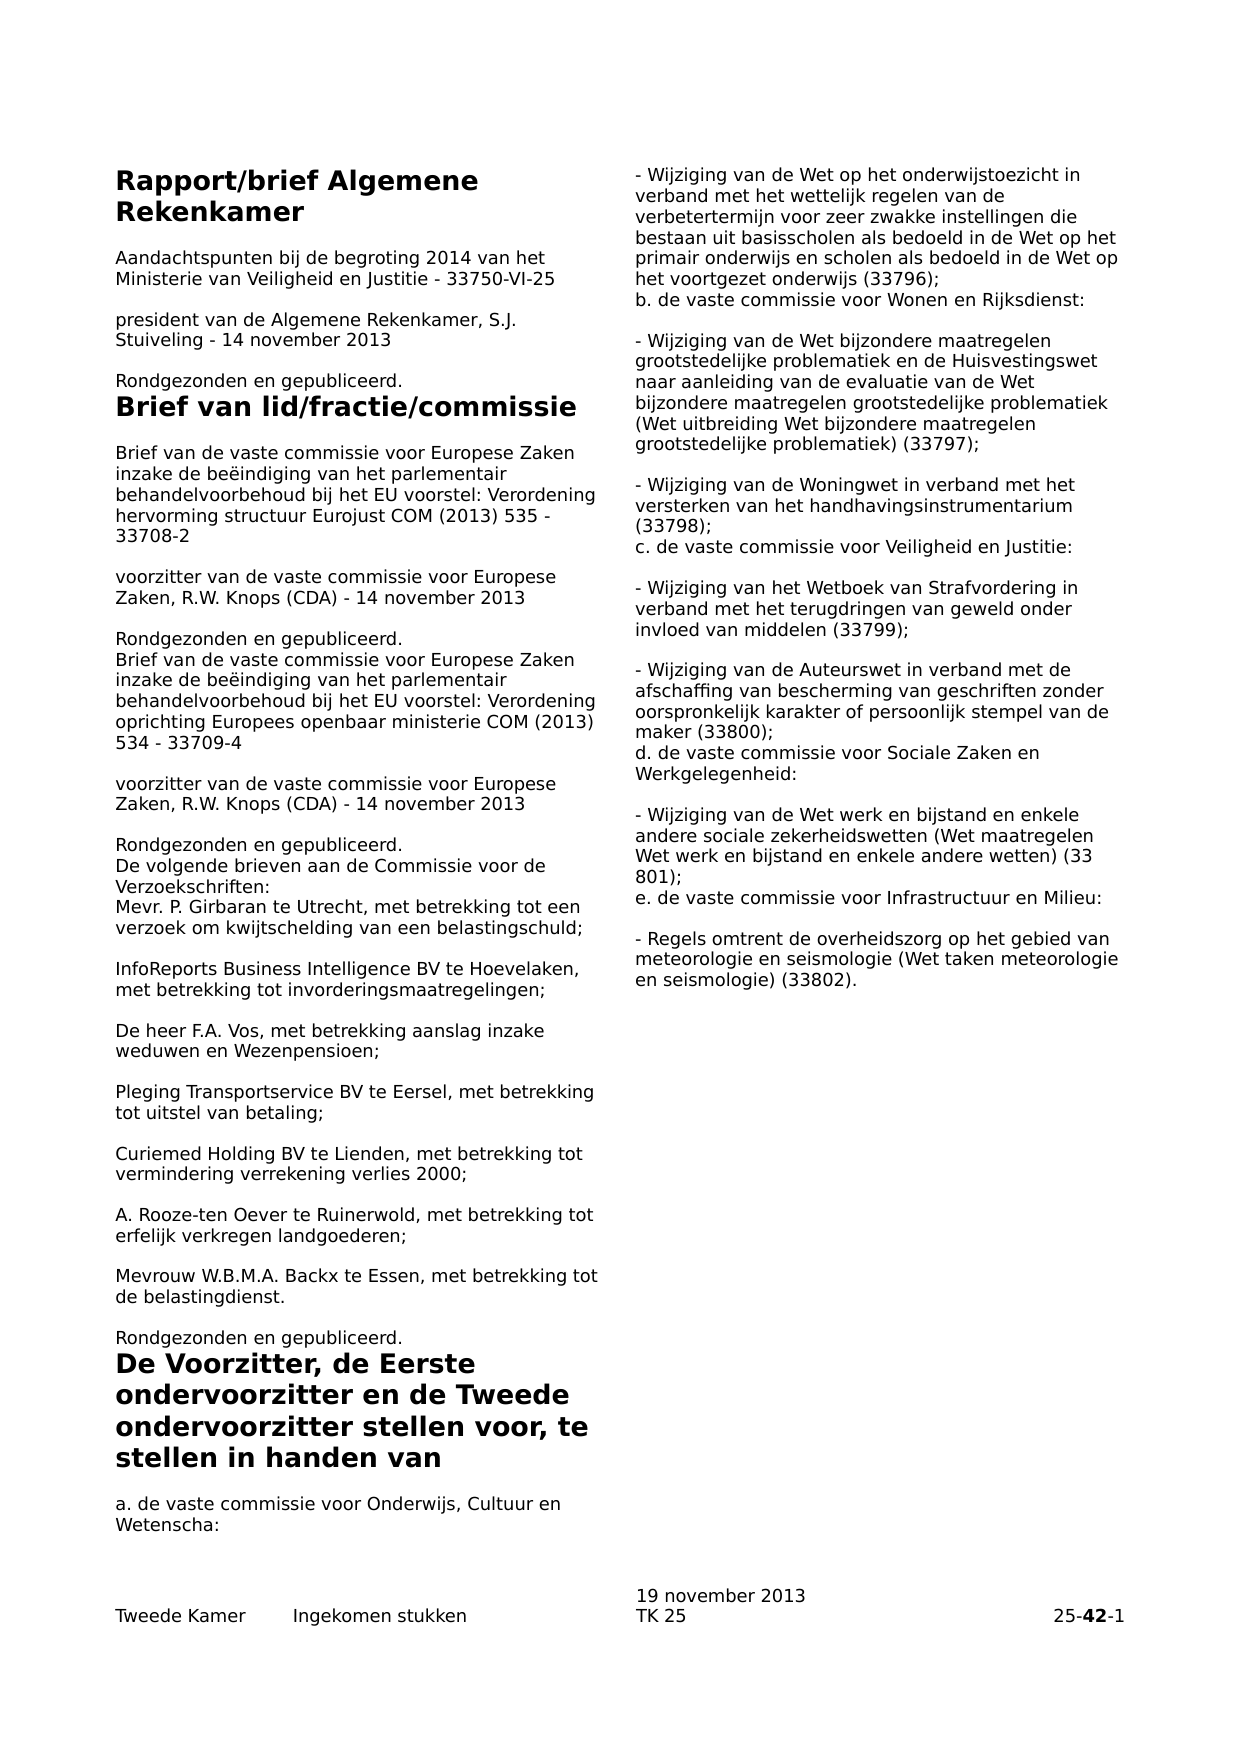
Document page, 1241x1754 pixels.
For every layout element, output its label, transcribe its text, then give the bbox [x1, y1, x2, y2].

text Rondgezonden en gepubliceerd. [115, 628, 605, 649]
text De volgende brieven aan de Commissie voor de Verzoekschriften: [115, 856, 605, 897]
text president van de Algemene Rekenkamer, S.J. Stuiveling - 14 november 2013 [115, 309, 605, 351]
text Brief van de vaste commissie voor Europese Zaken inzake de beëindiging van het parlementair behandelvoorbehoud bij het EU voorstel: Verordening oprichting Europees openbaar ministerie COM (2013) 534 - 33709-4 [115, 649, 605, 753]
text - Wijziging van de Auteurswet in verband met de afschaffing van bescherming van geschriften zonder oorspronkelijk karakter of persoonlijk stempel van de maker (33800); [635, 660, 1125, 743]
text De heer F.A. Vos, met betrekking aanslag inzake weduwen en Wezenpensioen; [115, 1020, 605, 1062]
text Rondgezonden en gepubliceerd. [115, 371, 605, 392]
text Aandachtspunten bij de begroting 2014 van het Ministerie van Veiligheid en Justitie - 33750-VI-25 [115, 248, 605, 289]
text d. de vaste commissie voor Sociale Zaken en Werkgelegenheid: [635, 743, 1125, 785]
title De Voorzitter, de Eerste ondervoorzitter en de Tweede ondervoorzitter stellen voor, te stellen in handen van [115, 1348, 605, 1473]
text b. de vaste commissie voor Wonen en Rijksdienst: [635, 290, 1125, 311]
text voorzitter van de vaste commissie voor Europese Zaken, R.W. Knops (CDA) - 14 november 2013 [115, 773, 605, 815]
text Pleging Transportservice BV te Eersel, met betrekking tot uitstel van betaling; [115, 1082, 605, 1123]
text Rondgezonden en gepubliceerd. [115, 1328, 605, 1348]
text - Wijziging van de Wet werk en bijstand en enkele andere sociale zekerheidswetten (Wet maatregelen Wet werk en bijstand en enkele andere wetten) (33 801); [635, 805, 1125, 888]
text - Wijziging van de Wet bijzondere maatregelen grootstedelijke problematiek en de Huisvestingswet naar aanleiding van de evaluatie van de Wet bijzondere maatregelen grootstedelijke problematiek (Wet uitbreiding Wet bijzondere maatregelen grootstedelijke problematiek) (33797); [635, 331, 1125, 455]
title Rapport/brief Algemene Rekenkamer [115, 165, 605, 228]
text Mevrouw W.B.M.A. Backx te Essen, met betrekking tot de belastingdienst. [115, 1266, 605, 1308]
text Rondgezonden en gepubliceerd. [115, 835, 605, 856]
text voorzitter van de vaste commissie voor Europese Zaken, R.W. Knops (CDA) - 14 november 2013 [115, 567, 605, 608]
text Mevr. P. Girbaran te Utrecht, met betrekking tot een verzoek om kwijtschelding van een belastingschuld; [115, 897, 605, 939]
text c. de vaste commissie voor Veiligheid en Justitie: [635, 537, 1125, 558]
text InfoReports Business Intelligence BV te Hoevelaken, met betrekking tot invorderingsmaatregelingen; [115, 959, 605, 1000]
text - Wijziging van de Wet op het onderwijstoezicht in verband met het wettelijk regelen van de verbetertermijn voor zeer zwakke instellingen die bestaan uit basisscholen als bedoeld in de Wet op het primair onderwijs en scholen als bedoeld in de Wet op het voortgezet onderwijs (33796); [635, 165, 1125, 290]
text Brief van de vaste commissie voor Europese Zaken inzake de beëindiging van het parlementair behandelvoorbehoud bij het EU voorstel: Verordening hervorming structuur Eurojust COM (2013) 535 - 33708-2 [115, 443, 605, 547]
text - Wijziging van het Wetboek van Strafvordering in verband met het terugdringen van geweld onder invloed van middelen (33799); [635, 578, 1125, 640]
text - Regels omtrent de overheidszorg op het gebied van meteorologie en seismologie (Wet taken meteorologie en seismologie) (33802). [635, 928, 1125, 991]
text e. de vaste commissie voor Infrastructuur en Milieu: [635, 888, 1125, 908]
text Curiemed Holding BV te Lienden, met betrekking tot vermindering verrekening verlies 2000; [115, 1143, 605, 1185]
text - Wijziging van de Woningwet in verband met het versterken van het handhavingsinstrumentarium (33798); [635, 475, 1125, 537]
text A. Rooze-ten Oever te Ruinerwold, met betrekking tot erfelijk verkregen landgoederen; [115, 1205, 605, 1246]
title Brief van lid/fractie/commissie [115, 392, 605, 423]
text a. de vaste commissie voor Onderwijs, Cultuur en Wetenscha: [115, 1493, 605, 1535]
